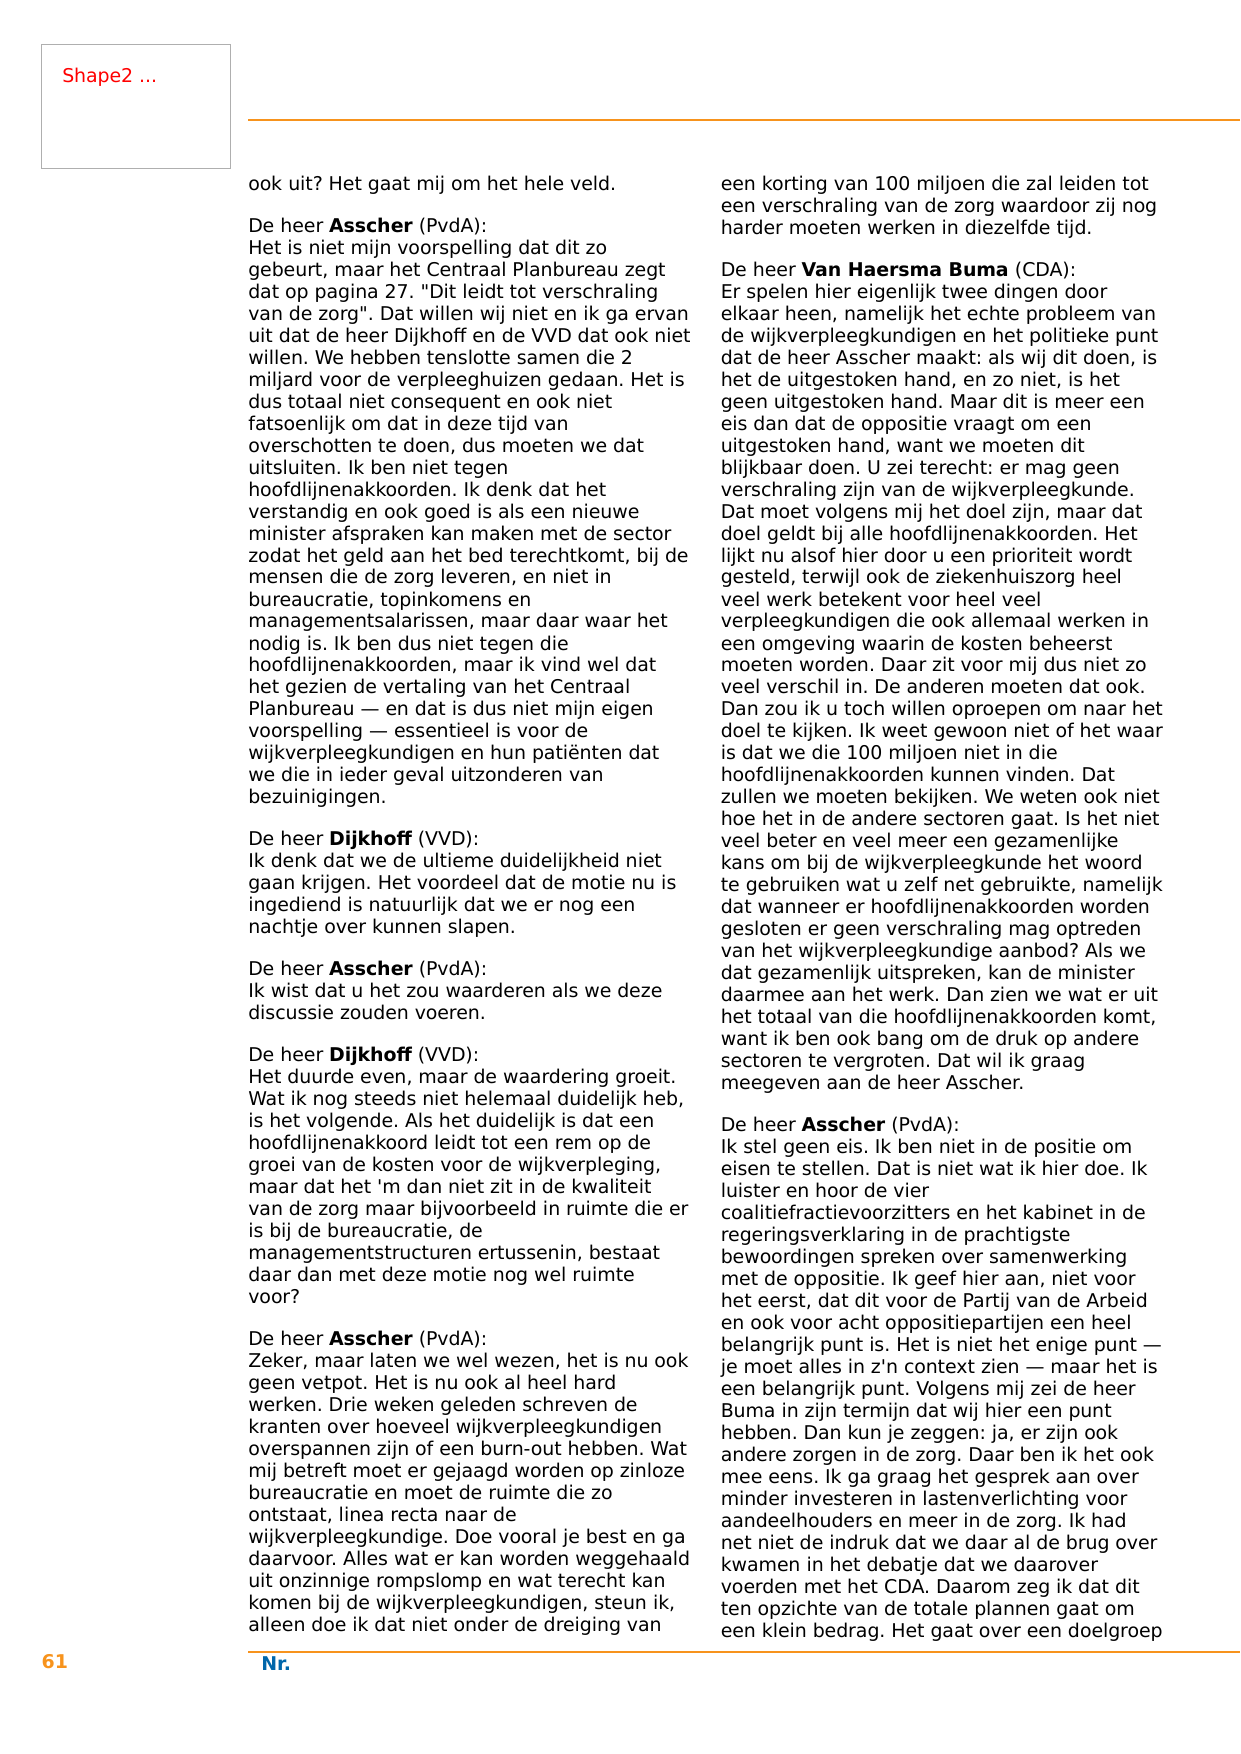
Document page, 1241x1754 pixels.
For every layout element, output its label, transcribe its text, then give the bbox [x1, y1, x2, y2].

text ook uit? Het gaat mij om het hele veld. [248, 173, 691, 195]
text een korting van 100 miljoen die zal leiden tot een verschraling van de zorg waardoor zij nog harder moeten werken in diezelfde tijd. [721, 173, 1163, 239]
text Het is niet mijn voorspelling dat dit zo gebeurt, maar het Centraal Planbureau zegt dat op pagina 27. "Dit leidt tot verschraling van de zorg". Dat willen wij niet en ik ga ervan uit dat de heer Dijkhoff en de VVD dat ook niet willen. We hebben tenslotte samen die 2 miljard voor de verpleeghuizen gedaan. Het is dus totaal niet consequent en ook niet fatsoenlijk om dat in deze tijd van overschotten te doen, dus moeten we dat uitsluiten. Ik ben niet tegen hoofdlijnenakkoorden. Ik denk dat het verstandig en ook goed is als een nieuwe minister afspraken kan maken met de sector zodat het geld aan het bed terechtkomt, bij de mensen die de zorg leveren, en niet in bureaucratie, topinkomens en managementsalarissen, maar daar waar het nodig is. Ik ben dus niet tegen die hoofdlijnenakkoorden, maar ik vind wel dat het gezien de vertaling van het Centraal Planbureau — en dat is dus niet mijn eigen voorspelling — essentieel is voor de wijkverpleegkundigen en hun patiënten dat we die in ieder geval uitzonderen van bezuinigingen. [248, 237, 691, 808]
text Ik wist dat u het zou waarderen als we deze discussie zouden voeren. [248, 980, 691, 1024]
text Het duurde even, maar de waardering groeit. Wat ik nog steeds niet helemaal duidelijk heb, is het volgende. Als het duidelijk is dat een hoofdlijnenakkoord leidt tot een rem op de groei van de kosten voor de wijkverpleging, maar dat het 'm dan niet zit in de kwaliteit van de zorg maar bijvoorbeeld in ruimte die er is bij de bureaucratie, de managementstructuren ertussenin, bestaat daar dan met deze motie nog wel ruimte voor? [248, 1066, 691, 1308]
text De heer Van Haersma Buma (CDA): [721, 259, 1163, 281]
text Zeker, maar laten we wel wezen, het is nu ook geen vetpot. Het is nu ook al heel hard werken. Drie weken geleden schreven de kranten over hoeveel wijkverpleegkundigen overspannen zijn of een burn-out hebben. Wat mij betreft moet er gejaagd worden op zinloze bureaucratie en moet de ruimte die zo ontstaat, linea recta naar de wijkverpleegkundige. Doe vooral je best en ga daarvoor. Alles wat er kan worden weggehaald uit onzinnige rompslomp en wat terecht kan komen bij de wijkverpleegkundigen, steun ik, alleen doe ik dat niet onder de dreiging van [248, 1350, 691, 1636]
text De heer Dijkhoff (VVD): [248, 828, 691, 850]
text Ik denk dat we de ultieme duidelijkheid niet gaan krijgen. Het voordeel dat de motie nu is ingediend is natuurlijk dat we er nog een nachtje over kunnen slapen. [248, 850, 691, 938]
text De heer Asscher (PvdA): [248, 958, 691, 980]
text De heer Asscher (PvdA): [721, 1114, 1163, 1136]
text Er spelen hier eigenlijk twee dingen door elkaar heen, namelijk het echte probleem van de wijkverpleegkundigen en het politieke punt dat de heer Asscher maakt: als wij dit doen, is het de uitgestoken hand, en zo niet, is het geen uitgestoken hand. Maar dit is meer een eis dan dat de oppositie vraagt om een uitgestoken hand, want we moeten dit blijkbaar doen. U zei terecht: er mag geen verschraling zijn van de wijkverpleegkunde. Dat moet volgens mij het doel zijn, maar dat doel geldt bij alle hoofdlijnenakkoorden. Het lijkt nu alsof hier door u een prioriteit wordt gesteld, terwijl ook de ziekenhuiszorg heel veel werk betekent voor heel veel verpleegkundigen die ook allemaal werken in een omgeving waarin de kosten beheerst moeten worden. Daar zit voor mij dus niet zo veel verschil in. De anderen moeten dat ook. Dan zou ik u toch willen oproepen om naar het doel te kijken. Ik weet gewoon niet of het waar is dat we die 100 miljoen niet in die hoofdlijnenakkoorden kunnen vinden. Dat zullen we moeten bekijken. We weten ook niet hoe het in de andere sectoren gaat. Is het niet veel beter en veel meer een gezamenlijke kans om bij de wijkverpleegkunde het woord te gebruiken wat u zelf net gebruikte, namelijk dat wanneer er hoofdlijnenakkoorden worden gesloten er geen verschraling mag optreden van het wijkverpleegkundige aanbod? Als we dat gezamenlijk uitspreken, kan de minister daarmee aan het werk. Dan zien we wat er uit het totaal van die hoofdlijnenakkoorden komt, want ik ben ook bang om de druk op andere sectoren te vergroten. Dat wil ik graag meegeven aan de heer Asscher. [721, 281, 1163, 1094]
text De heer Asscher (PvdA): [248, 215, 691, 237]
text De heer Asscher (PvdA): [248, 1328, 691, 1350]
text Ik stel geen eis. Ik ben niet in de positie om eisen te stellen. Dat is niet wat ik hier doe. Ik luister en hoor de vier coalitiefractievoorzitters en het kabinet in de regeringsverklaring in de prachtigste bewoordingen spreken over samenwerking met de oppositie. Ik geef hier aan, niet voor het eerst, dat dit voor de Partij van de Arbeid en ook voor acht oppositiepartijen een heel belangrijk punt is. Het is niet het enige punt — je moet alles in z'n context zien — maar het is een belangrijk punt. Volgens mij zei de heer Buma in zijn termijn dat wij hier een punt hebben. Dan kun je zeggen: ja, er zijn ook andere zorgen in de zorg. Daar ben ik het ook mee eens. Ik ga graag het gesprek aan over minder investeren in lastenverlichting voor aandeelhouders en meer in de zorg. Ik had net niet de indruk dat we daar al de brug over kwamen in het debatje dat we daarover voerden met het CDA. Daarom zeg ik dat dit ten opzichte van de totale plannen gaat om een klein bedrag. Het gaat over een doelgroep [721, 1136, 1163, 1641]
text De heer Dijkhoff (VVD): [248, 1044, 691, 1066]
